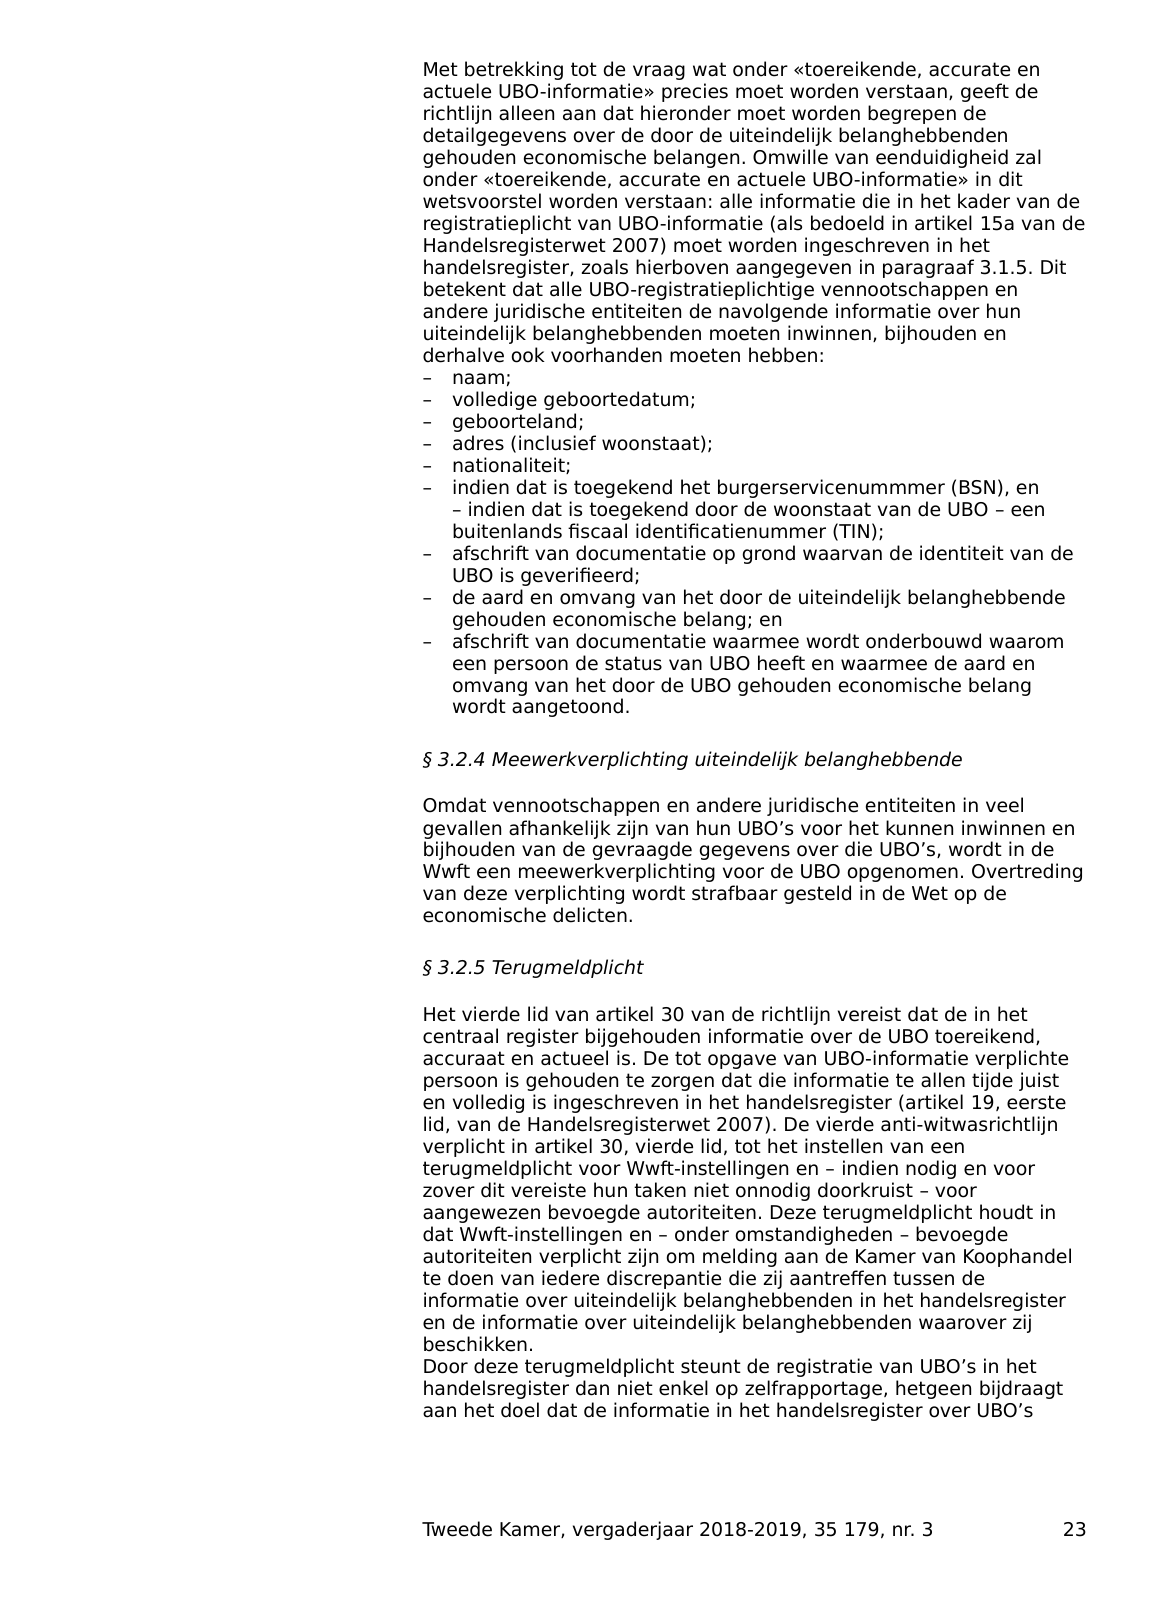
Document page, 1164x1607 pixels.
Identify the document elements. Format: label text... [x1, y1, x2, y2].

text Het vierde lid van artikel 30 van de richtlijn vereist dat de in het centraal register bijgehouden informatie over de UBO toereikend, accuraat en actueel is. De tot opgave van UBO-informatie verplichte persoon is gehouden te zorgen dat die informatie te allen tijde juist en volledig is ingeschreven in het handelsregister (artikel 19, eerste lid, van de Handelsregisterwet 2007). De vierde anti-witwasrichtlijn verplicht in artikel 30, vierde lid, tot het instellen van een terugmeldplicht voor Wwft-instellingen en – indien nodig en voor zover dit vereiste hun taken niet onnodig doorkruist – voor aangewezen bevoegde autoriteiten. Deze terugmeldplicht houdt in dat Wwft-instellingen en – onder omstandigheden – bevoegde autoriteiten verplicht zijn om melding aan de Kamer van Koophandel te doen van iedere discrepantie die zij aantreffen tussen de informatie over uiteindelijk belanghebbenden in het handelsregister en de informatie over uiteindelijk belanghebbenden waarover zij beschikken. [422, 1004, 1087, 1356]
text Door deze terugmeldplicht steunt de registratie van UBO’s in het handelsregister dan niet enkel op zelfrapportage, hetgeen bijdraagt aan het doel dat de informatie in het handelsregister over UBO’s [422, 1356, 1087, 1422]
text Met betrekking tot de vraag wat onder «toereikende, accurate en actuele UBO-informatie» precies moet worden verstaan, geeft de richtlijn alleen aan dat hieronder moet worden begrepen de detailgegevens over de door de uiteindelijk belanghebbenden gehouden economische belangen. Omwille van eenduidigheid zal onder «toereikende, accurate en actuele UBO-informatie» in dit wetsvoorstel worden verstaan: alle informatie die in het kader van de registratieplicht van UBO-informatie (als bedoeld in artikel 15a van de Handelsregisterwet 2007) moet worden ingeschreven in het handelsregister, zoals hierboven aangegeven in paragraaf 3.1.5. Dit betekent dat alle UBO-registratieplichtige vennootschappen en andere juridische entiteiten de navolgende informatie over hun uiteindelijk belanghebbenden moeten inwinnen, bijhouden en derhalve ook voorhanden moeten hebben: [422, 59, 1087, 367]
subtitle § 3.2.4 Meewerkverplichting uiteindelijk belanghebbende [422, 748, 1087, 770]
subtitle § 3.2.5 Terugmeldplicht [422, 957, 1087, 979]
text – adres (inclusief woonstaat); [422, 433, 1087, 455]
text – de aard en omvang van het door de uiteindelijk belanghebbende gehouden economische belang; en [422, 587, 1087, 631]
text – indien dat is toegekend het burgerservicenummmer (BSN), en – indien dat is toegekend door de woonstaat van de UBO – een buitenlands fiscaal identificatienummer (TIN); [422, 477, 1087, 543]
text – afschrift van documentatie op grond waarvan de identiteit van de UBO is geverifieerd; [422, 543, 1087, 587]
text – volledige geboortedatum; [422, 389, 1087, 411]
text – geboorteland; [422, 411, 1087, 433]
text Omdat vennootschappen en andere juridische entiteiten in veel gevallen afhankelijk zijn van hun UBO’s voor het kunnen inwinnen en bijhouden van de gevraagde gegevens over die UBO’s, wordt in de Wwft een meewerkverplichting voor de UBO opgenomen. Overtreding van deze verplichting wordt strafbaar gesteld in de Wet op de economische delicten. [422, 795, 1087, 927]
text – afschrift van documentatie waarmee wordt onderbouwd waarom een persoon de status van UBO heeft en waarmee de aard en omvang van het door de UBO gehouden economische belang wordt aangetoond. [422, 631, 1087, 718]
text – nationaliteit; [422, 455, 1087, 477]
text – naam; [422, 367, 1087, 389]
